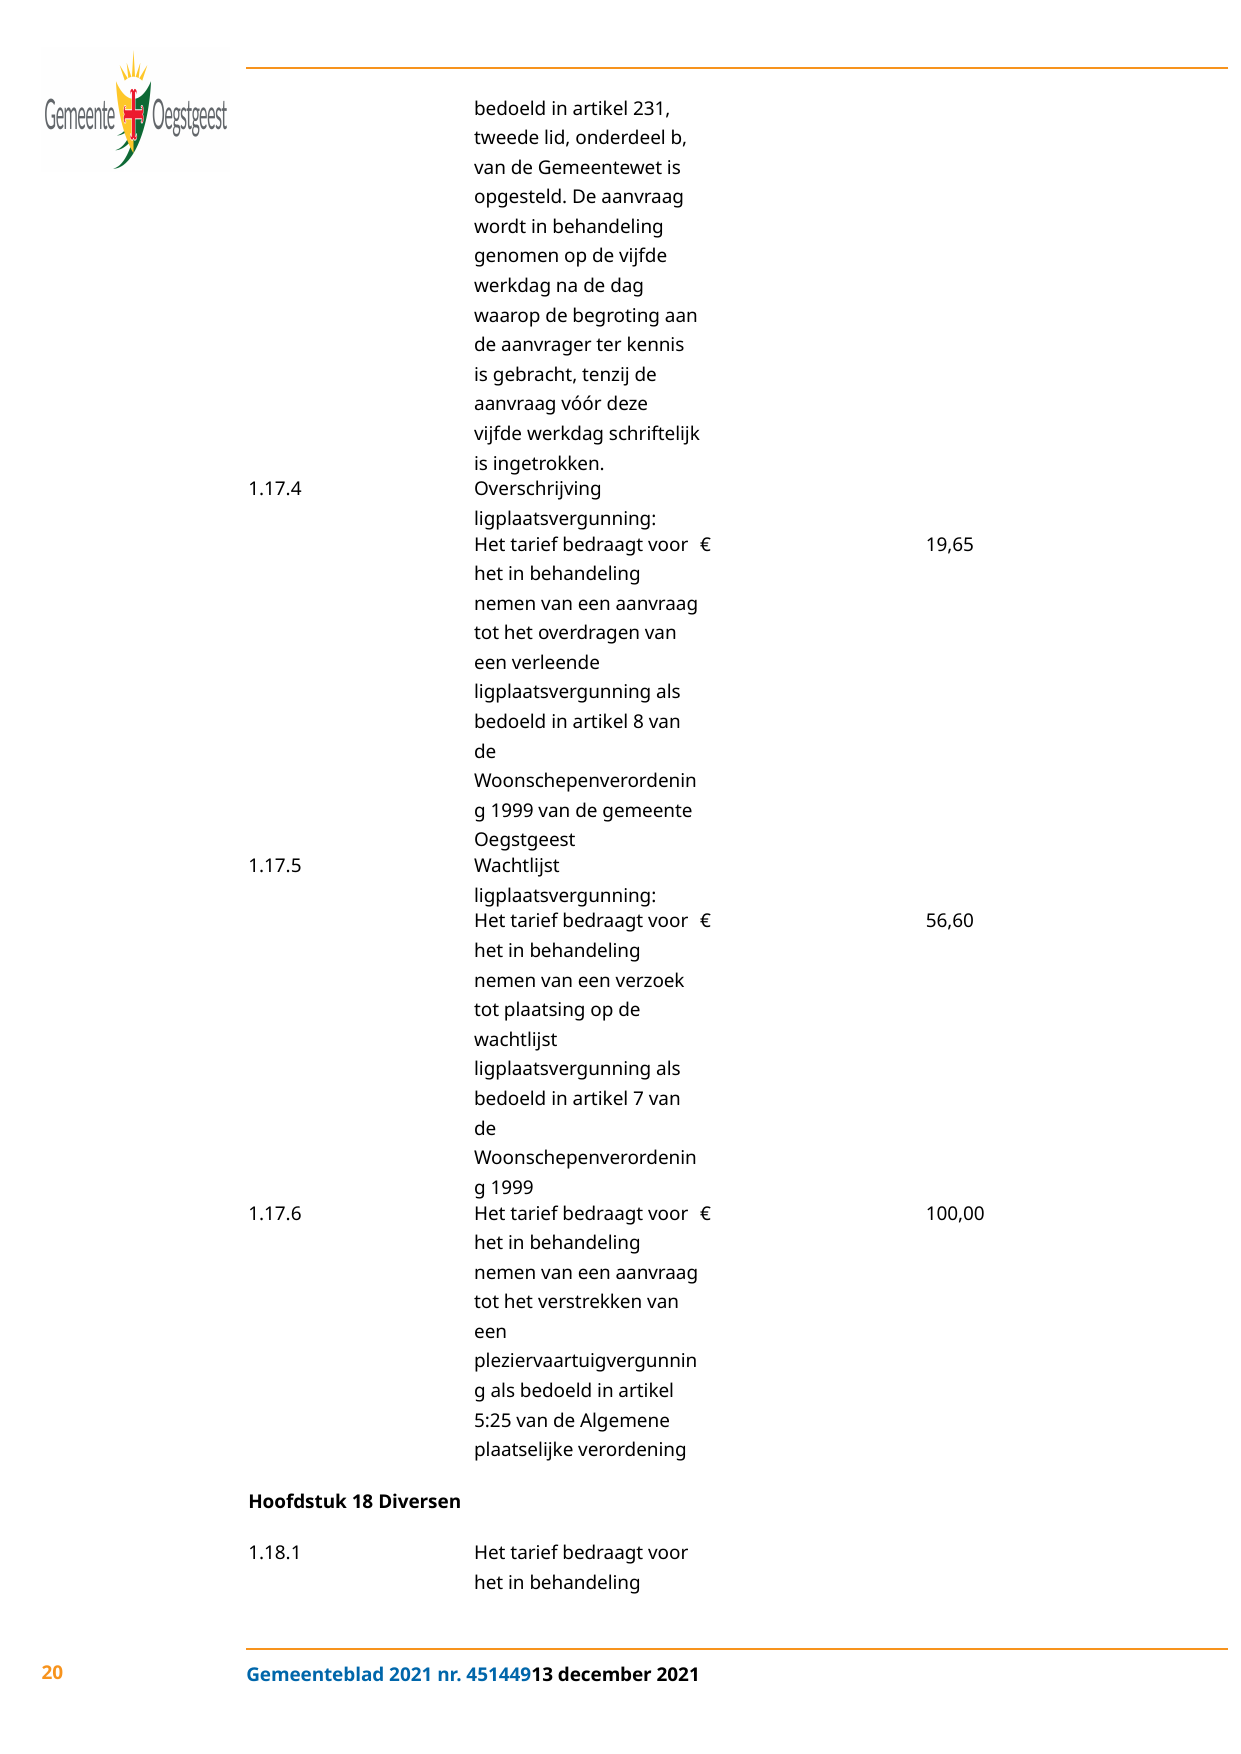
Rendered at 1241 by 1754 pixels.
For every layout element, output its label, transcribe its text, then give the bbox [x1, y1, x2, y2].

table_cell [248, 1462, 474, 1488]
table_cell 1.17.5 [248, 853, 474, 908]
table_cell Wachtlijst ligplaatsvergunning: [474, 853, 700, 908]
table_cell Het tarief bedraagt voor het in behandeling nemen van een aanvraag tot het overdragen van een verleende ligplaatsvergunning als bedoeld in artikel 8 van de Woonschepenverordening 1999 van de gemeente Oegstgeest [474, 531, 700, 852]
table_cell [700, 476, 926, 531]
table_cell 56,60 [926, 908, 1152, 1200]
table_cell Overschrijving ligplaatsvergunning: [474, 476, 700, 531]
table_cell 1.17.6 [248, 1200, 474, 1462]
table_cell [926, 1539, 1152, 1594]
table_cell 19,65 [926, 531, 1152, 852]
table_cell € [700, 1200, 926, 1462]
table_cell € [700, 531, 926, 852]
table_cell [926, 95, 1152, 476]
table_cell 1.17.4 [248, 476, 474, 531]
picture [41, 47, 231, 172]
table_cell [474, 1462, 700, 1488]
table_cell [248, 908, 474, 1200]
table_cell 100,00 [926, 1200, 1152, 1462]
table_cell [248, 1514, 474, 1539]
table_cell 1.18.1 [248, 1539, 474, 1594]
table_cell bedoeld in artikel 231, tweede lid, onderdeel b, van de Gemeentewet is opgesteld. De aanvraag wordt in behandeling genomen op de vijfde werkdag na de dag waarop de begroting aan de aanvrager ter kennis is gebracht, tenzij de aanvraag vóór deze vijfde werkdag schriftelijk is ingetrokken. [474, 95, 700, 476]
table_cell [700, 95, 926, 476]
table_cell [700, 853, 926, 908]
table_cell € [700, 908, 926, 1200]
table_cell [474, 1514, 700, 1539]
table_cell Het tarief bedraagt voor het in behandeling [474, 1539, 700, 1594]
table_cell Het tarief bedraagt voor het in behandeling nemen van een verzoek tot plaatsing op de wachtlijst ligplaatsvergunning als bedoeld in artikel 7 van de Woonschepenverordening 1999 [474, 908, 700, 1200]
table_cell [926, 476, 1152, 531]
table_cell Hoofdstuk 18 Diversen [248, 1488, 1152, 1513]
table_cell Het tarief bedraagt voor het in behandeling nemen van een aanvraag tot het verstrekken van een pleziervaartuigvergunning als bedoeld in artikel 5:25 van de Algemene plaatselijke verordening [474, 1200, 700, 1462]
table_cell [248, 531, 474, 852]
table_cell [700, 1462, 926, 1488]
table_cell [926, 1514, 1152, 1539]
table_cell [926, 853, 1152, 908]
table_cell [248, 95, 474, 476]
table_cell [700, 1514, 926, 1539]
table_cell [926, 1462, 1152, 1488]
table_cell [700, 1539, 926, 1594]
